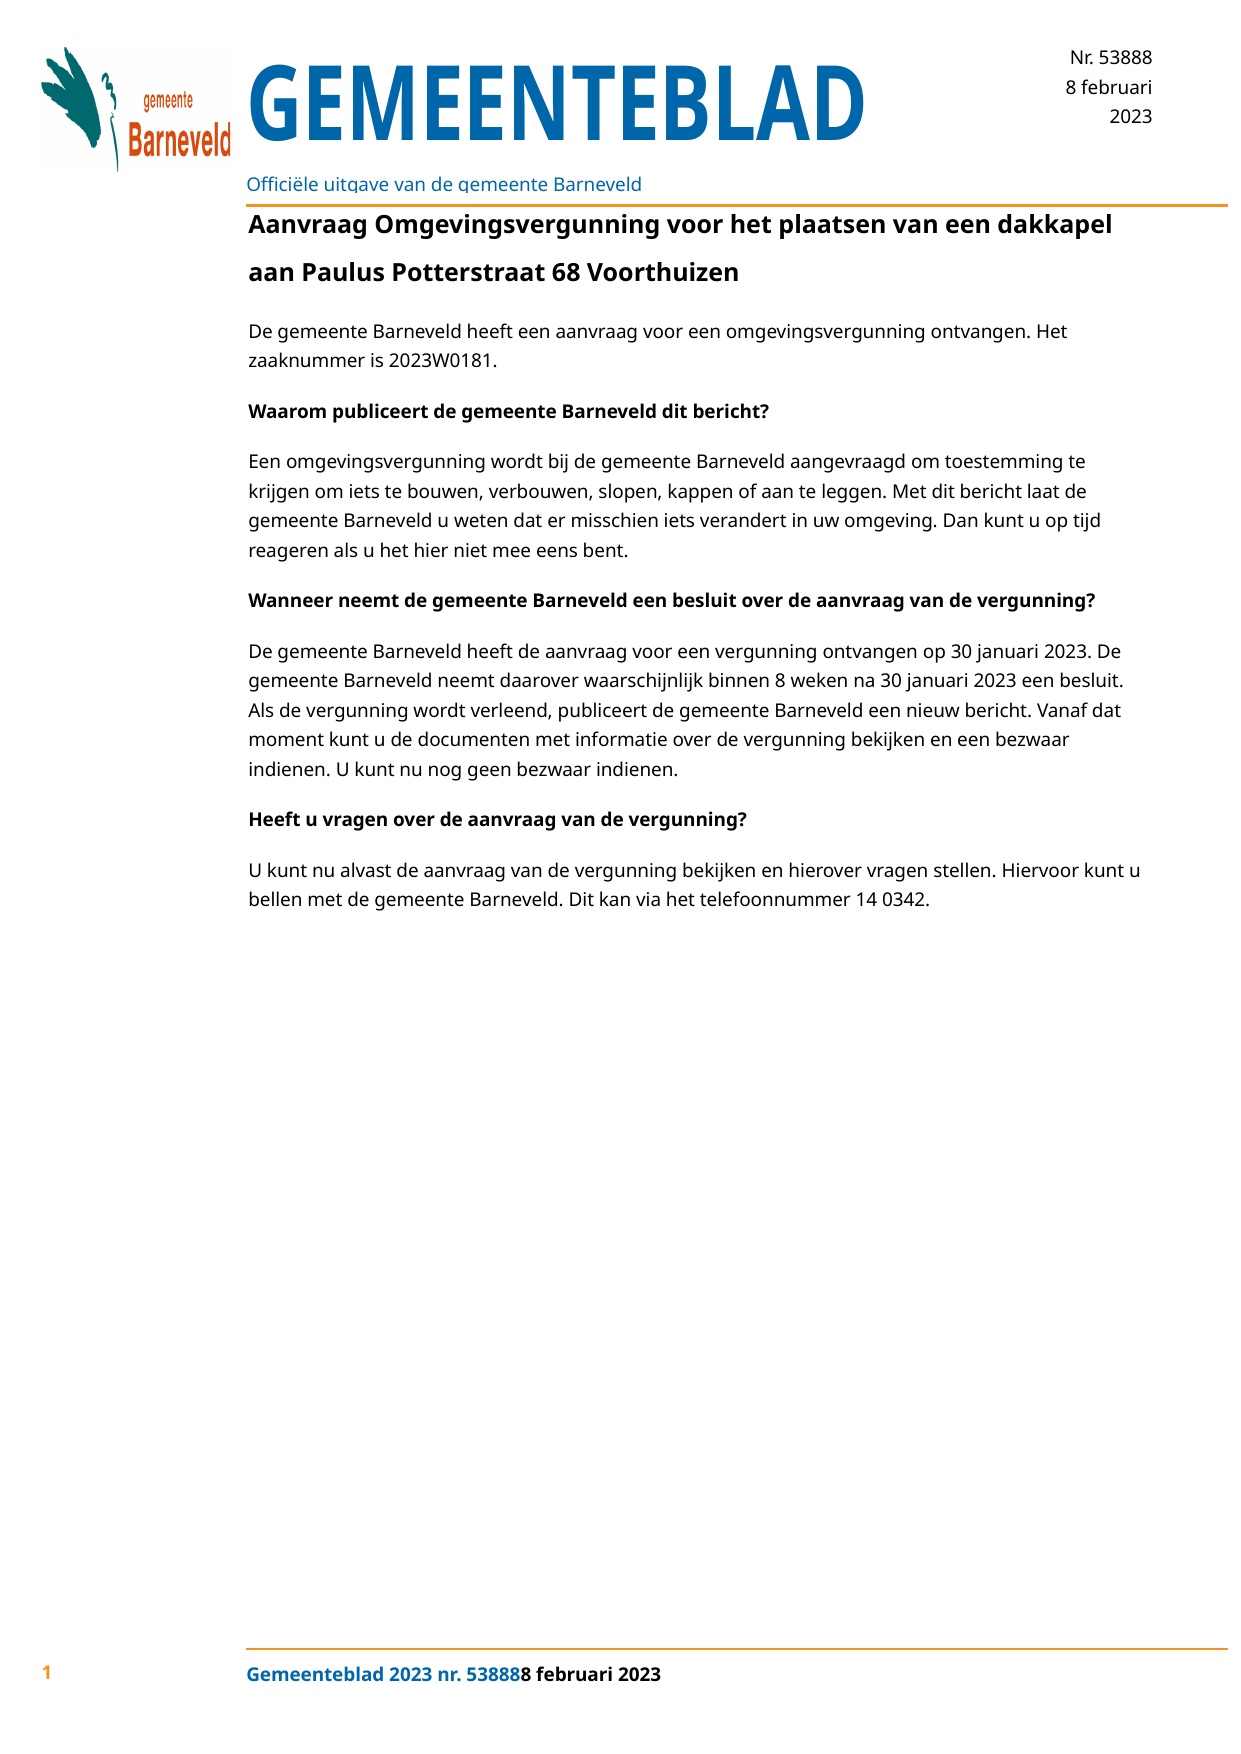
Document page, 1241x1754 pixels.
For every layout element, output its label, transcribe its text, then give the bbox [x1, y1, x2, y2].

text De gemeente Barneveld heeft de aanvraag voor een vergunning ontvangen op 30 januari 2023. De gemeente Barneveld neemt daarover waarschijnlijk binnen 8 weken na 30 januari 2023 een besluit. Als de vergunning wordt verleend, publiceert de gemeente Barneveld een nieuw bericht. Vanaf dat moment kunt u de documenten met informatie over de vergunning bekijken en een bezwaar indienen. U kunt nu nog geen bezwaar indienen. [248, 638, 1152, 782]
text Aanvraag Omgevingsvergunning voor het plaatsen van een dakkapel aan Paulus Potterstraat 68 Voorthuizen [248, 207, 1152, 288]
text De gemeente Barneveld heeft een aanvraag voor een omgevingsvergunning ontvangen. Het zaaknummer is 2023W0181. [248, 318, 1152, 373]
text Waarom publiceert de gemeente Barneveld dit bericht? [248, 398, 1152, 424]
text Heeft u vragen over de aanvraag van de vergunning? [248, 807, 1152, 832]
text Wanneer neemt de gemeente Barneveld een besluit over de aanvraag van de vergunning? [248, 587, 1152, 613]
picture [41, 47, 231, 172]
text U kunt nu alvast de aanvraag van de vergunning bekijken en hierover vragen stellen. Hiervoor kunt u bellen met de gemeente Barneveld. Dit kan via het telefoonnummer 14 0342. [248, 857, 1152, 912]
text Een omgevingsvergunning wordt bij de gemeente Barneveld aangevraagd om toestemming te krijgen om iets te bouwen, verbouwen, slopen, kappen of aan te leggen. Met dit bericht laat de gemeente Barneveld u weten dat er misschien iets verandert in uw omgeving. Dan kunt u op tijd reageren als u het hier niet mee eens bent. [248, 448, 1152, 563]
